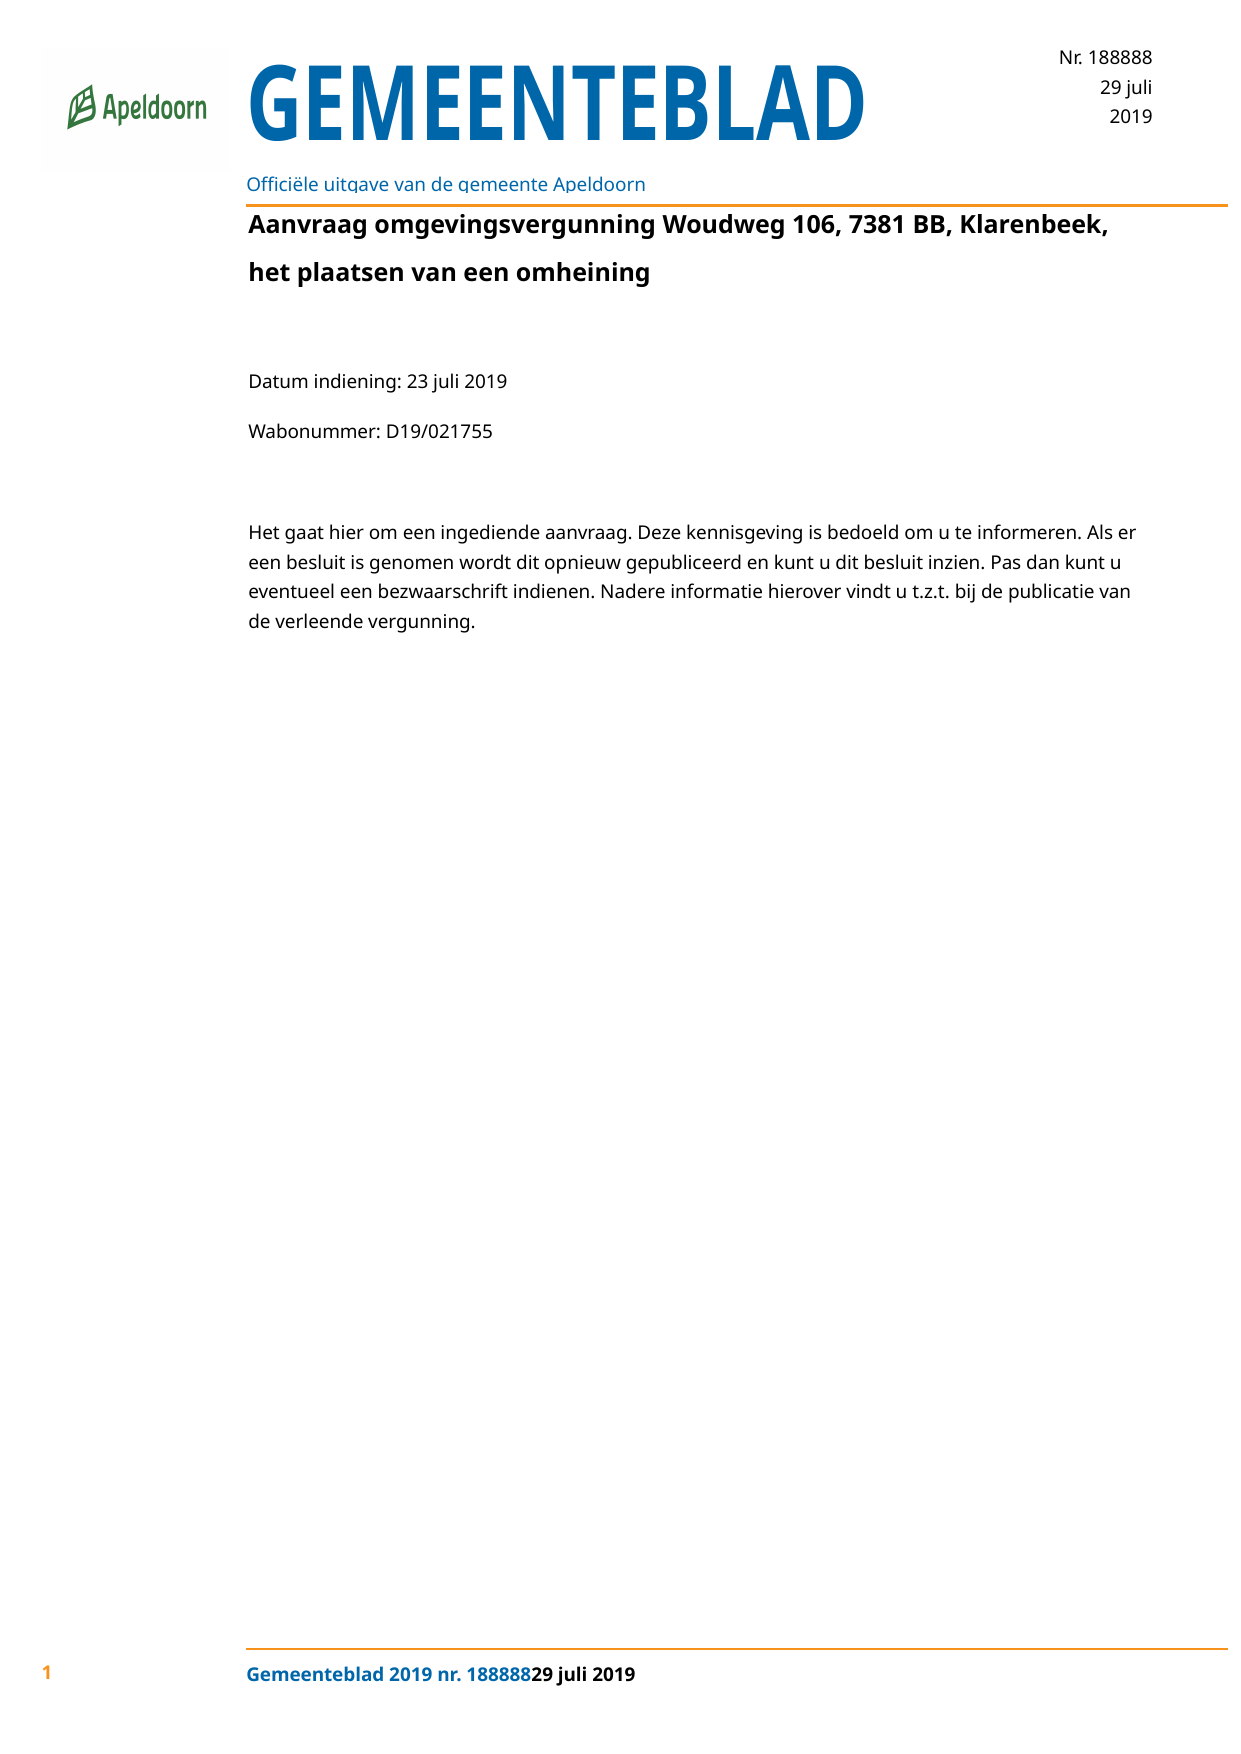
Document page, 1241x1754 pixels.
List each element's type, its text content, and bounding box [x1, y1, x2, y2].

text Aanvraag omgevingsvergunning Woudweg 106, 7381 BB, Klarenbeek, het plaatsen van een omheining [248, 207, 1152, 288]
text Datum indiening: 23 juli 2019 [248, 368, 1152, 394]
picture [41, 47, 231, 172]
text Wabonummer: D19/021755 [248, 419, 1152, 444]
text Het gaat hier om een ingediende aanvraag. Deze kennisgeving is bedoeld om u te informeren. Als er een besluit is genomen wordt dit opnieuw gepubliceerd en kunt u dit besluit inzien. Pas dan kunt u eventueel een bezwaarschrift indienen. Nadere informatie hierover vindt u t.z.t. bij de publicatie van de verleende vergunning. [248, 519, 1152, 634]
